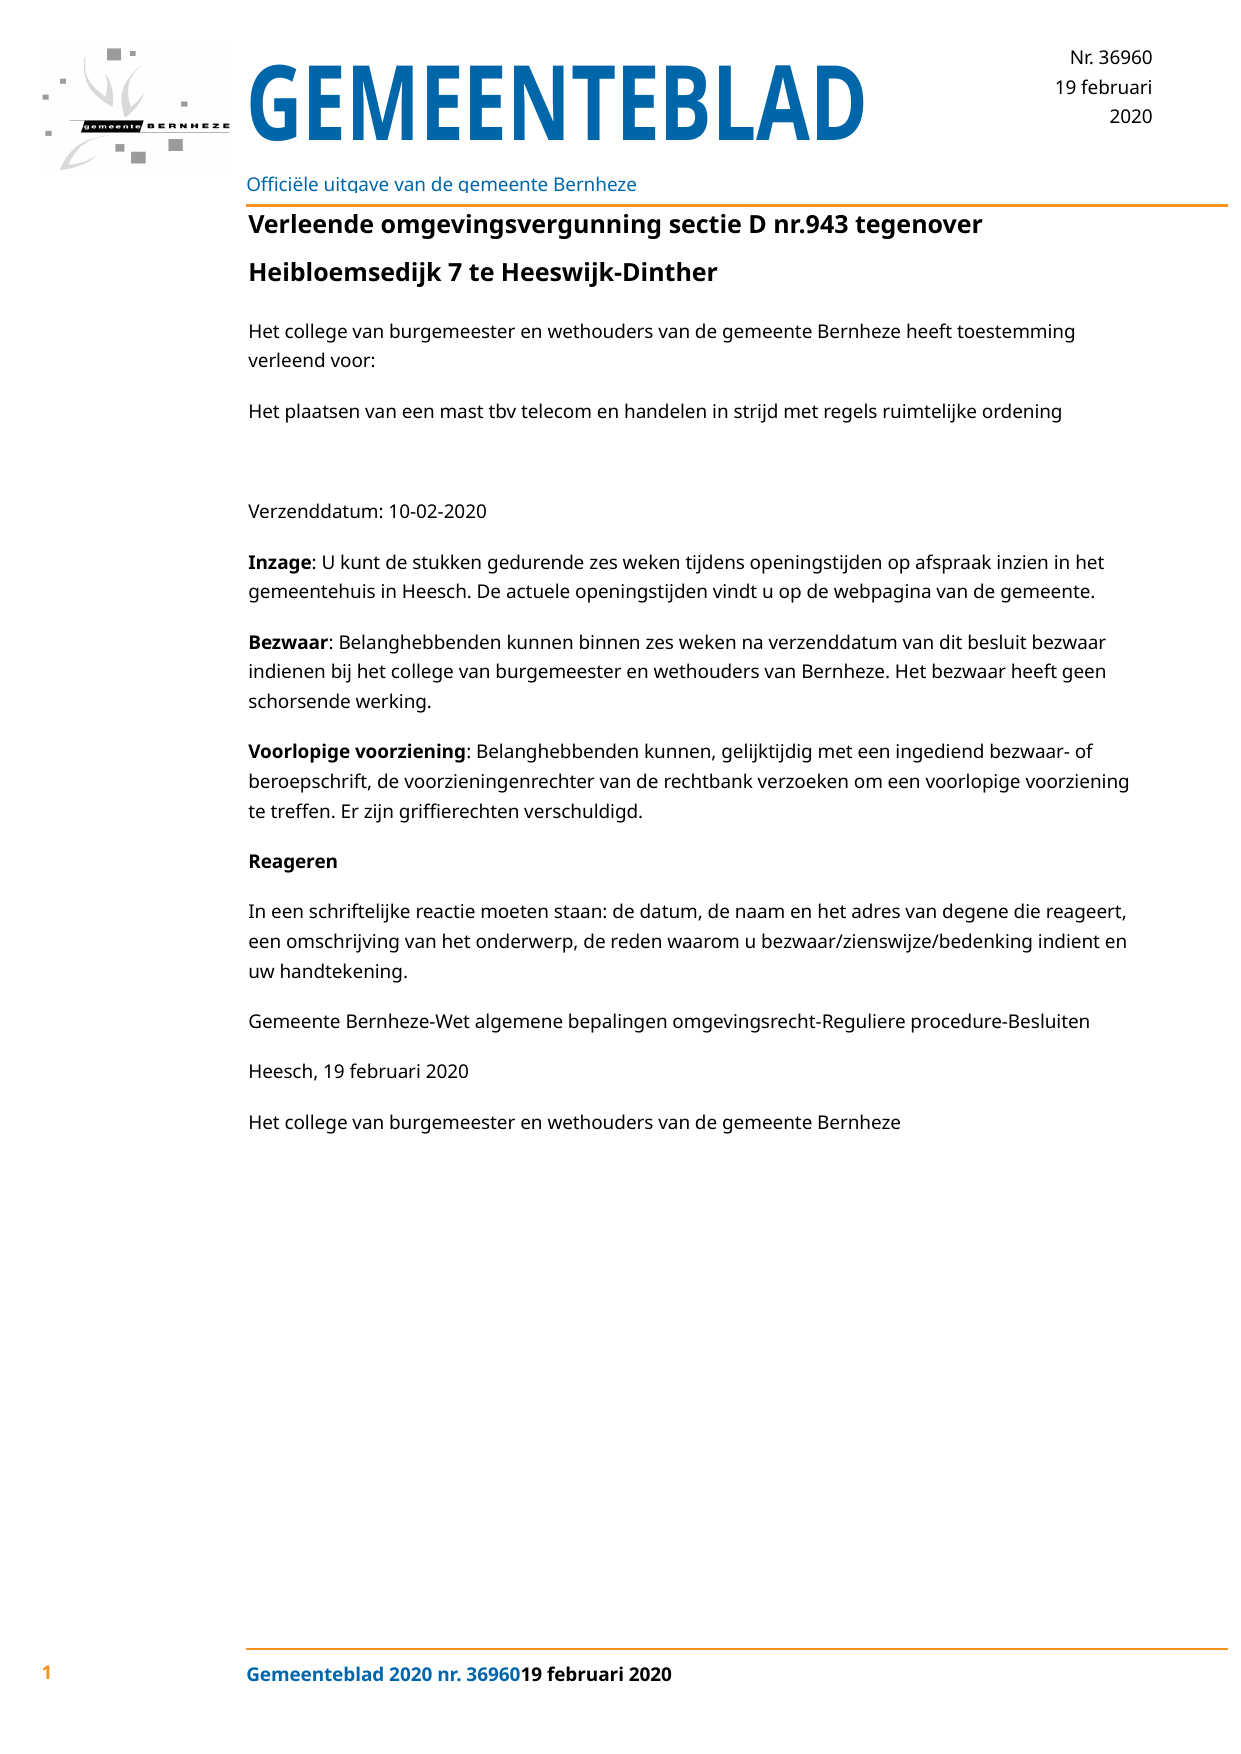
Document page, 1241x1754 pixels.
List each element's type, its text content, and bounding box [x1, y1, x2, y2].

text Verzenddatum: 10-02-2020 [248, 499, 1152, 524]
text Bezwaar: Belanghebbenden kunnen binnen zes weken na verzenddatum van dit besluit bezwaar indienen bij het college van burgemeester en wethouders van Bernheze. Het bezwaar heeft geen schorsende werking. [248, 629, 1152, 714]
text Inzage: U kunt de stukken gedurende zes weken tijdens openingstijden op afspraak inzien in het gemeentehuis in Heesch. De actuele openingstijden vindt u op de webpagina van de gemeente. [248, 549, 1152, 604]
text Verleende omgevingsvergunning sectie D nr.943 tegenover Heibloemsedijk 7 te Heeswijk-Dinther [248, 207, 1152, 288]
text Het plaatsen van een mast tbv telecom en handelen in strijd met regels ruimtelijke ordening [248, 398, 1152, 424]
text In een schriftelijke reactie moeten staan: de datum, de naam en het adres van degene die reageert, een omschrijving van het onderwerp, de reden waarom u bezwaar/zienswijze/bedenking indient en uw handtekening. [248, 899, 1152, 984]
text Voorlopige voorziening: Belanghebbenden kunnen, gelijktijdig met een ingediend bezwaar- of beroepschrift, de voorzieningenrechter van de rechtbank verzoeken om een voorlopige voorziening te treffen. Er zijn griffierechten verschuldigd. [248, 739, 1152, 824]
text Reageren [248, 848, 1152, 874]
text Gemeente Bernheze-Wet algemene bepalingen omgevingsrecht-Reguliere procedure-Besluiten [248, 1008, 1152, 1034]
text Het college van burgemeester en wethouders van de gemeente Bernheze [248, 1109, 1152, 1135]
text Het college van burgemeester en wethouders van de gemeente Bernheze heeft toestemming verleend voor: [248, 318, 1152, 373]
picture [41, 47, 231, 172]
text Heesch, 19 februari 2020 [248, 1059, 1152, 1084]
